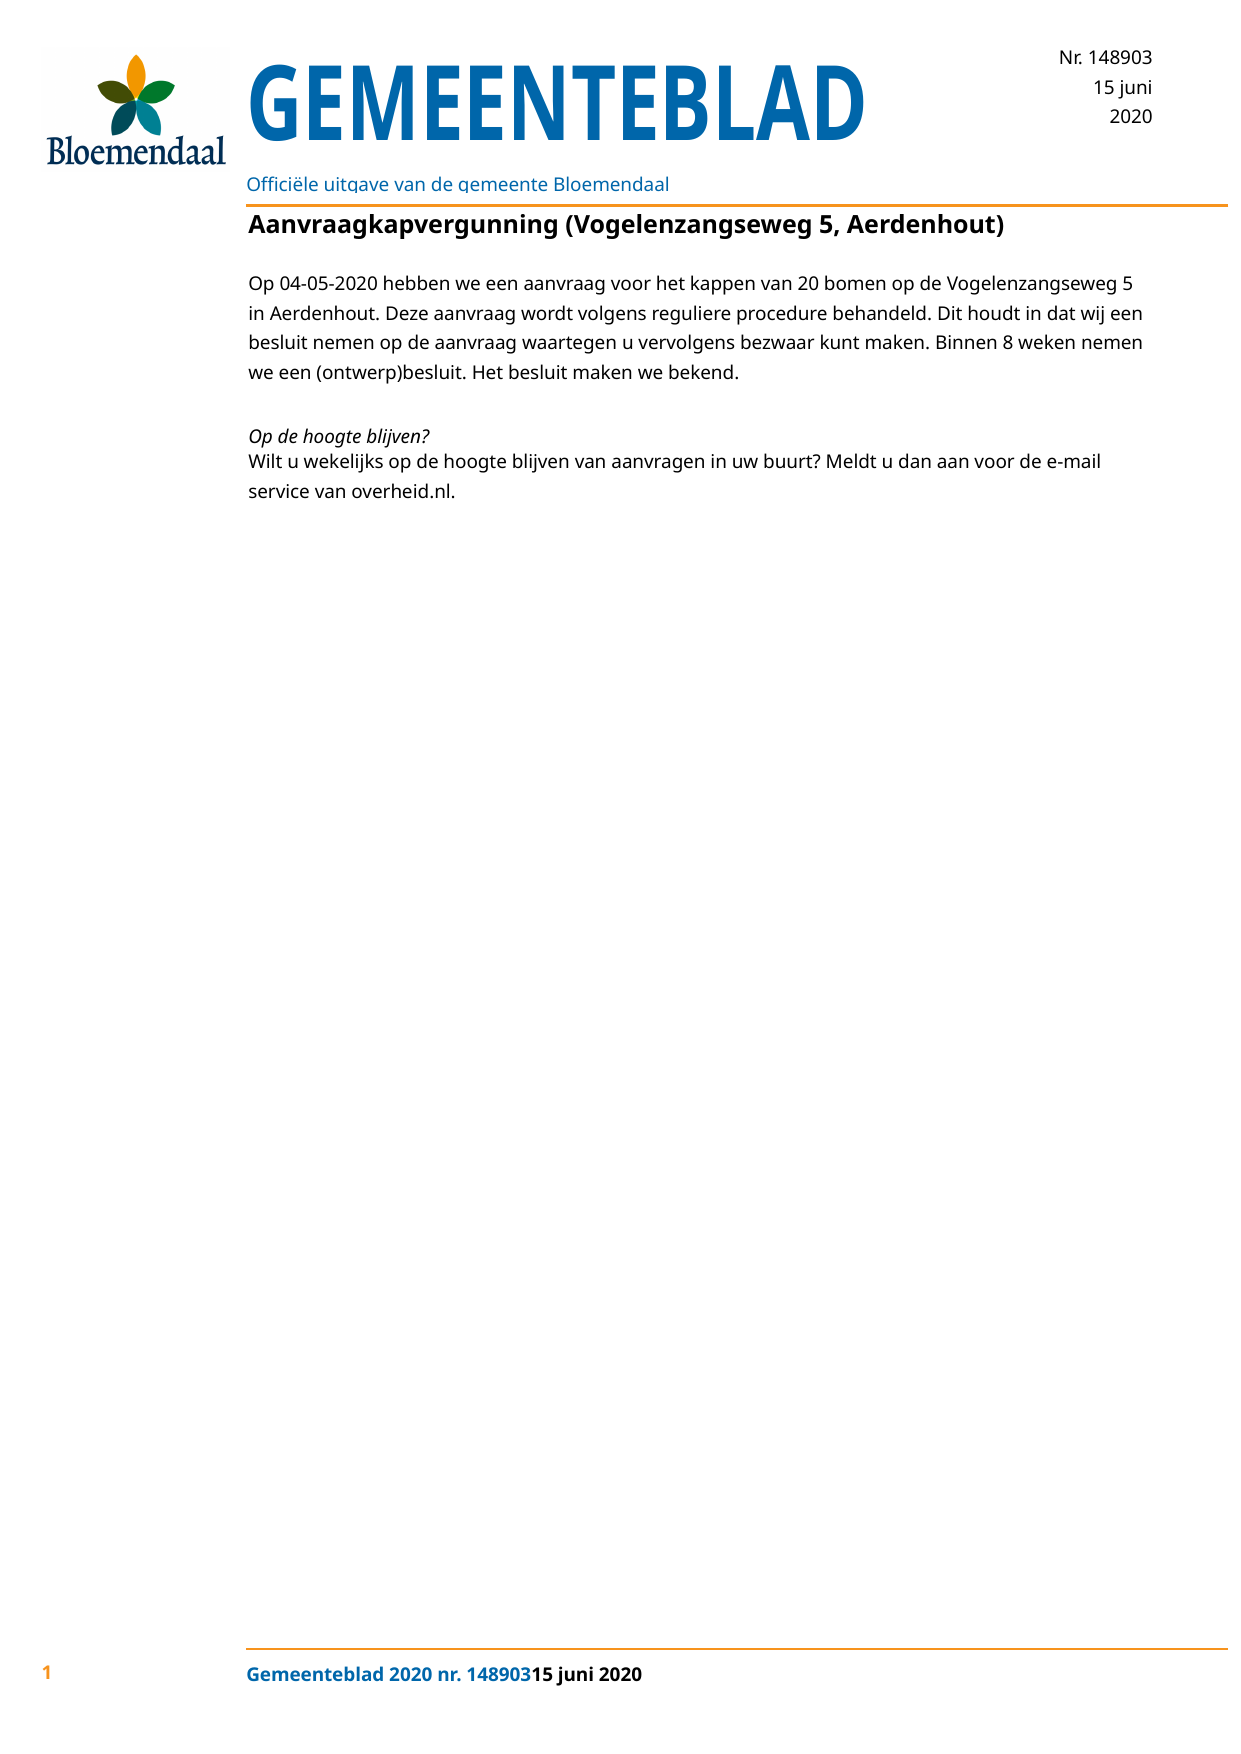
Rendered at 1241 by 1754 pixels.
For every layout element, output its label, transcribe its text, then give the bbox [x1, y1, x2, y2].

text Op 04-05-2020 hebben we een aanvraag voor het kappen van 20 bomen op de Vogelenzangseweg 5 in Aerdenhout. Deze aanvraag wordt volgens reguliere procedure behandeld. Dit houdt in dat wij een besluit nemen op de aanvraag waartegen u vervolgens bezwaar kunt maken. Binnen 8 weken nemen we een (ontwerp)besluit. Het besluit maken we bekend. [248, 270, 1152, 385]
picture [41, 47, 231, 172]
text Aanvraagkapvergunning (Vogelenzangseweg 5, Aerdenhout) [248, 207, 1152, 241]
text Wilt u wekelijks op de hoogte blijven van aanvragen in uw buurt? Meldt u dan aan voor de e-mail service van overheid.nl. [248, 449, 1152, 504]
text Op de hoogte blijven? [248, 423, 1152, 449]
